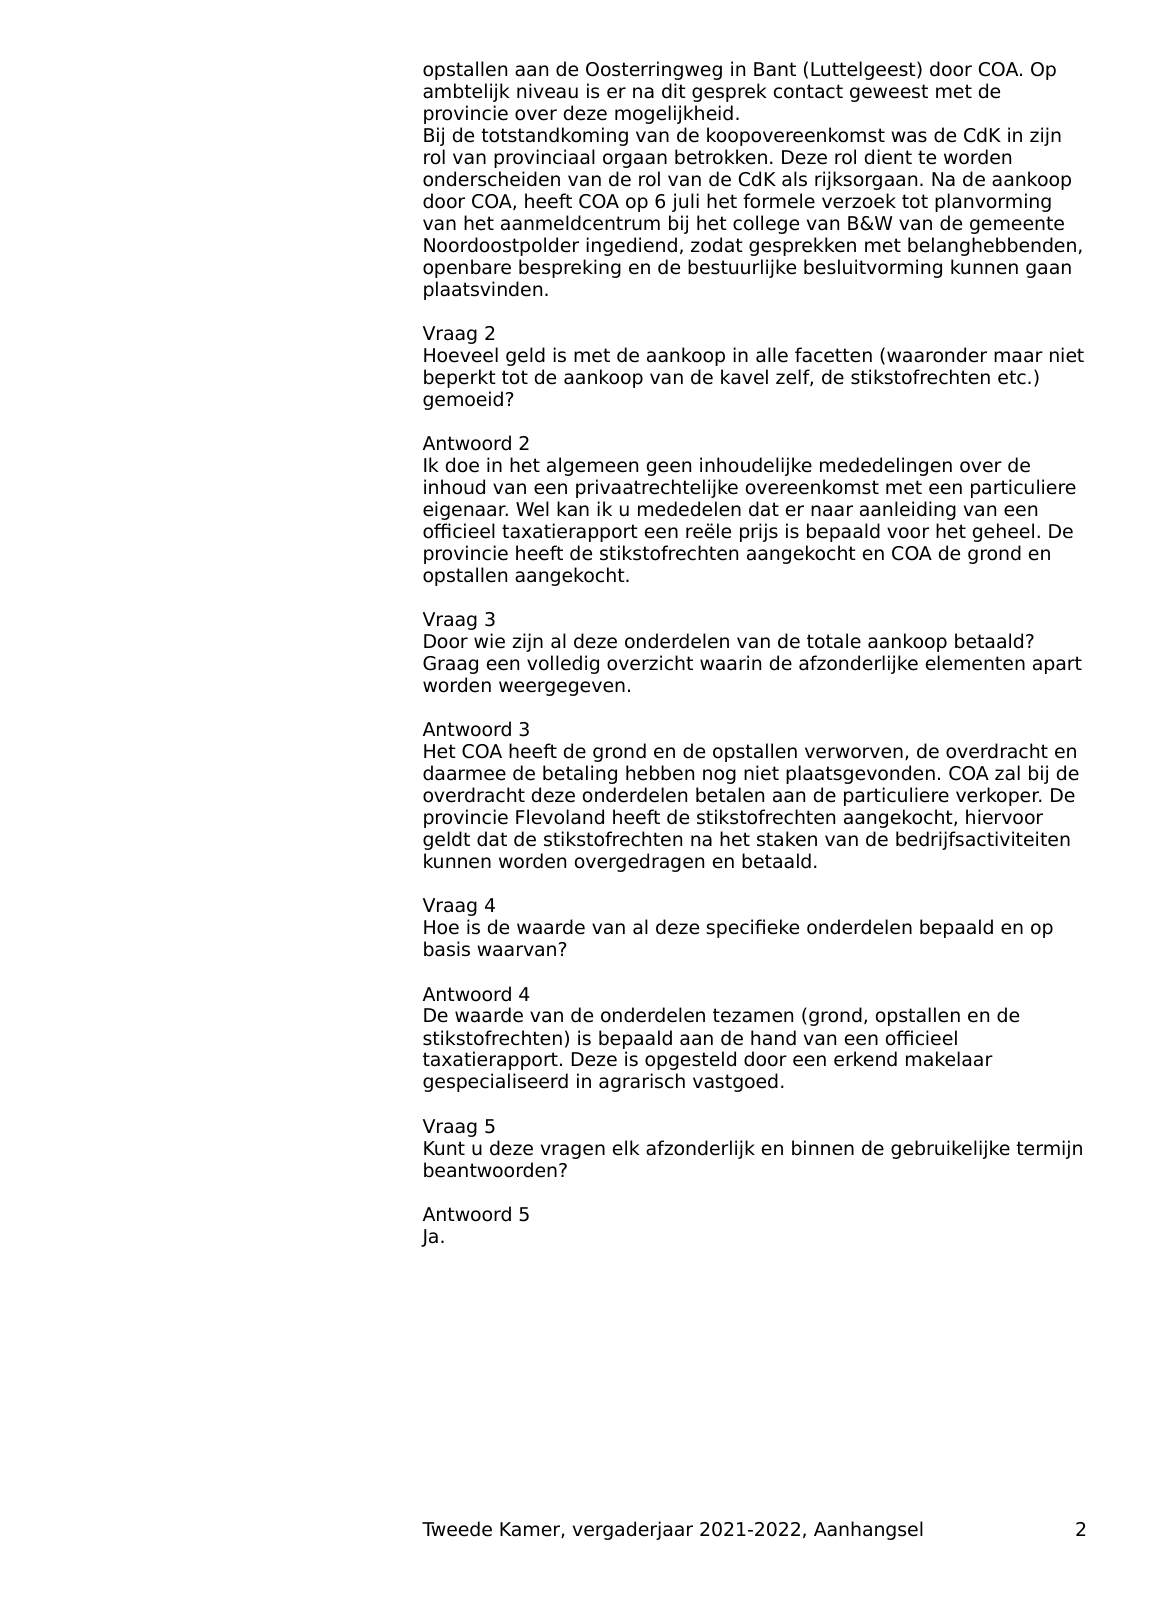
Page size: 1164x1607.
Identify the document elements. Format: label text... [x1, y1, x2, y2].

text Hoeveel geld is met de aankoop in alle facetten (waaronder maar niet beperkt tot de aankoop van de kavel zelf, de stikstofrechten etc.) gemoeid? [422, 345, 1087, 411]
text Vraag 3 [422, 609, 1087, 631]
text Door wie zijn al deze onderdelen van de totale aankoop betaald? Graag een volledig overzicht waarin de afzonderlijke elementen apart worden weergegeven. [422, 631, 1087, 697]
text Vraag 2 [422, 323, 1087, 345]
text Antwoord 4 [422, 983, 1087, 1005]
text Het COA heeft de grond en de opstallen verworven, de overdracht en daarmee de betaling hebben nog niet plaatsgevonden. COA zal bij de overdracht deze onderdelen betalen aan de particuliere verkoper. De provincie Flevoland heeft de stikstofrechten aangekocht, hiervoor geldt dat de stikstofrechten na het staken van de bedrijfsactiviteiten kunnen worden overgedragen en betaald. [422, 741, 1087, 873]
text Hoe is de waarde van al deze specifieke onderdelen bepaald en op basis waarvan? [422, 917, 1087, 961]
text Ik doe in het algemeen geen inhoudelijke mededelingen over de inhoud van een privaatrechtelijke overeenkomst met een particuliere eigenaar. Wel kan ik u mededelen dat er naar aanleiding van een officieel taxatierapport een reële prijs is bepaald voor het geheel. De provincie heeft de stikstofrechten aangekocht en COA de grond en opstallen aangekocht. [422, 455, 1087, 587]
text Bij de totstandkoming van de koopovereenkomst was de CdK in zijn rol van provinciaal orgaan betrokken. Deze rol dient te worden onderscheiden van de rol van de CdK als rijksorgaan. Na de aankoop door COA, heeft COA op 6 juli het formele verzoek tot planvorming van het aanmeldcentrum bij het college van B&W van de gemeente Noordoostpolder ingediend, zodat gesprekken met belanghebbenden, openbare bespreking en de bestuurlijke besluitvorming kunnen gaan plaatsvinden. [422, 125, 1087, 301]
text Ja. [422, 1226, 1087, 1248]
text Antwoord 2 [422, 433, 1087, 455]
text Vraag 5 [422, 1116, 1087, 1137]
text Kunt u deze vragen elk afzonderlijk en binnen de gebruikelijke termijn beantwoorden? [422, 1137, 1087, 1181]
text Antwoord 5 [422, 1204, 1087, 1226]
text De waarde van de onderdelen tezamen (grond, opstallen en de stikstofrechten) is bepaald aan de hand van een officieel taxatierapport. Deze is opgesteld door een erkend makelaar gespecialiseerd in agrarisch vastgoed. [422, 1005, 1087, 1093]
text opstallen aan de Oosterringweg in Bant (Luttelgeest) door COA. Op ambtelijk niveau is er na dit gesprek contact geweest met de provincie over deze mogelijkheid. [422, 59, 1087, 125]
text Antwoord 3 [422, 719, 1087, 741]
text Vraag 4 [422, 895, 1087, 917]
